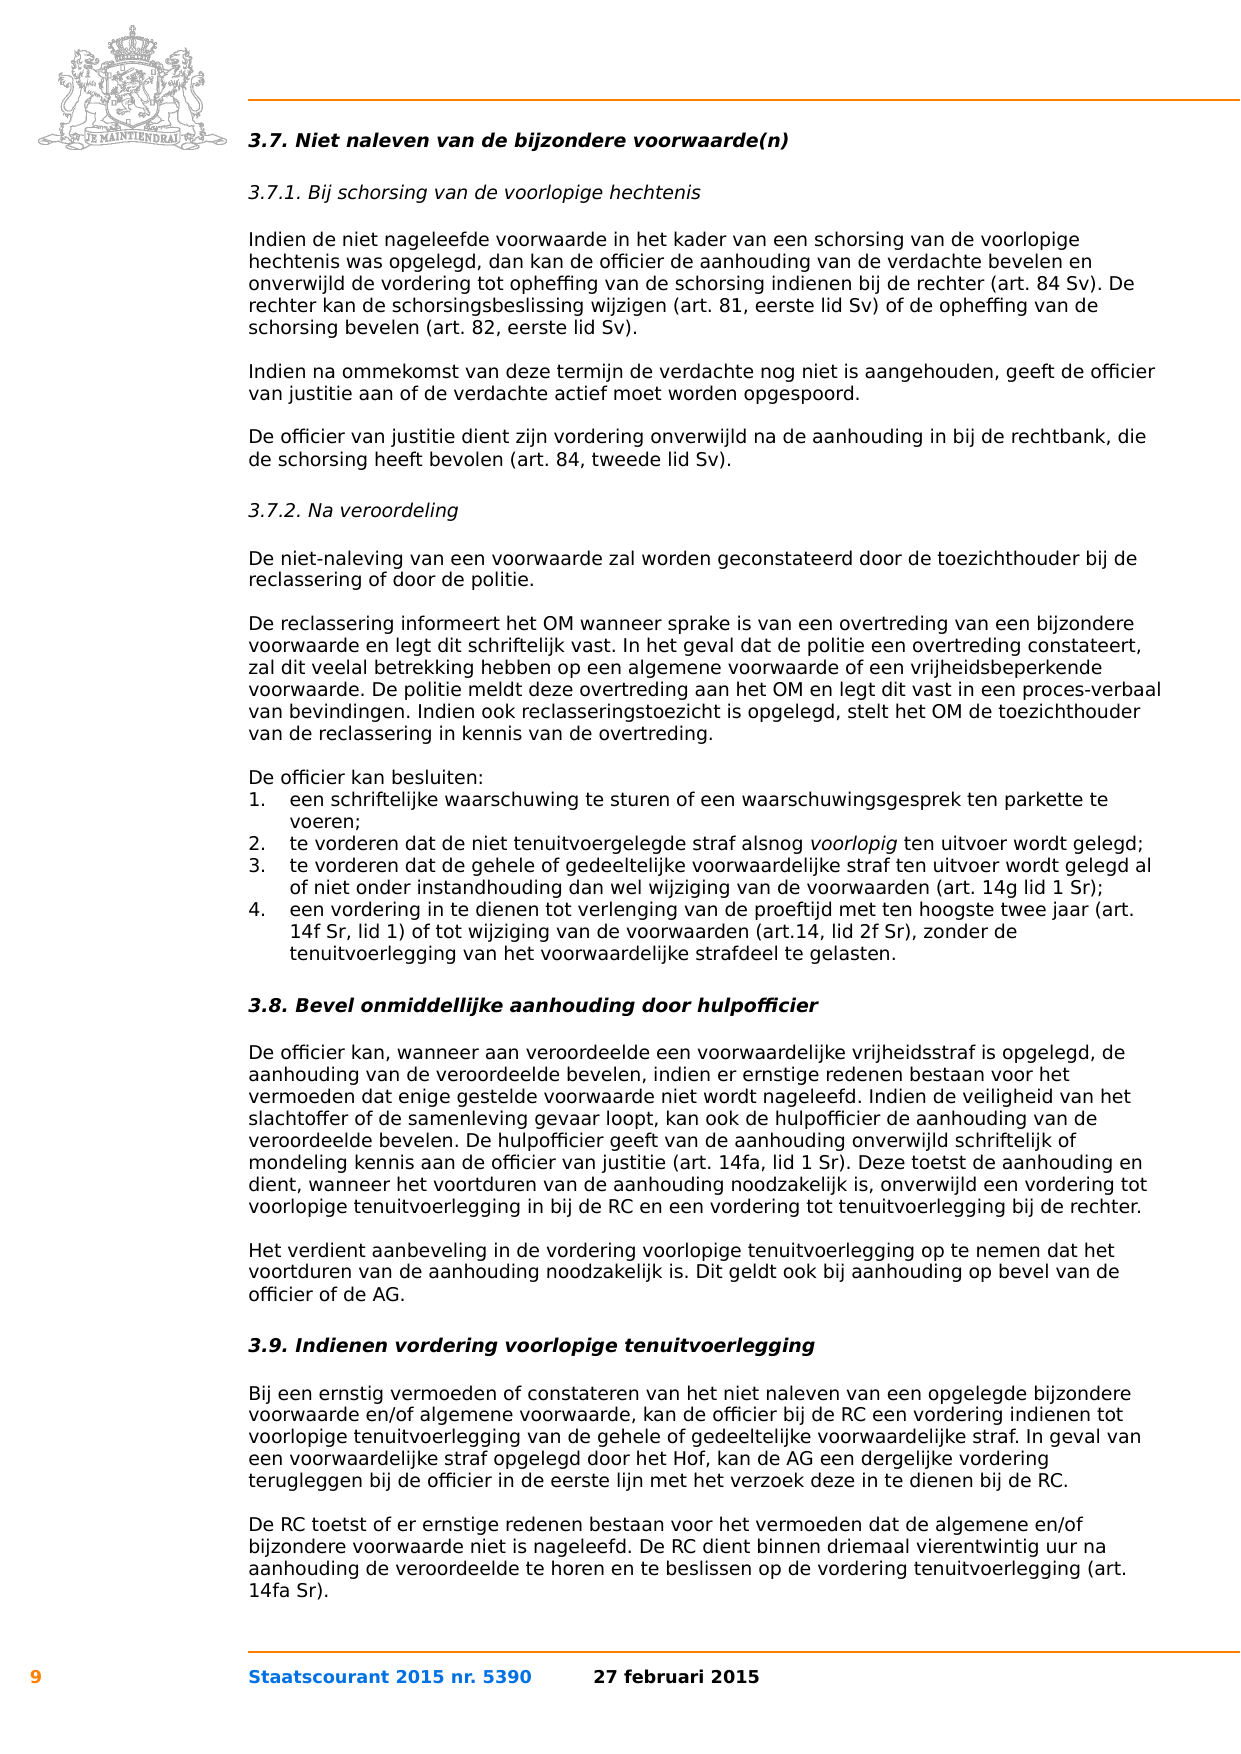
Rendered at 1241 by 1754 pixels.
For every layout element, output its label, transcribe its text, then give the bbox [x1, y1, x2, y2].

text Bij een ernstig vermoeden of constateren van het niet naleven van een opgelegde bijzondere voorwaarde en/of algemene voorwaarde, kan de officier bij de RC een vordering indienen tot voorlopige tenuitvoerlegging van de gehele of gedeeltelijke voorwaardelijke straf. In geval van een voorwaardelijke straf opgelegd door het Hof, kan de AG een dergelijke vordering terugleggen bij de officier in de eerste lijn met het verzoek deze in te dienen bij de RC. [248, 1382, 1163, 1492]
text 3. te vorderen dat de gehele of gedeeltelijke voorwaardelijke straf ten uitvoer wordt gelegd al of niet onder instandhouding dan wel wijziging van de voorwaarden (art. 14g lid 1 Sr); [248, 855, 1163, 899]
subtitle 3.7. Niet naleven van de bijzondere voorwaarde(n) [248, 130, 1163, 152]
text 2. te vorderen dat de niet tenuitvoergelegde straf alsnog voorlopig ten uitvoer wordt gelegd; [248, 833, 1163, 855]
subtitle 3.7.1. Bij schorsing van de voorlopige hechtenis [248, 182, 1163, 204]
subtitle 3.7.2. Na veroordeling [248, 500, 1163, 522]
text 4. een vordering in te dienen tot verlenging van de proeftijd met ten hoogste twee jaar (art. 14f Sr, lid 1) of tot wijziging van de voorwaarden (art.14, lid 2f Sr), zonder de tenuitvoerlegging van het voorwaardelijke strafdeel te gelasten. [248, 899, 1163, 965]
text Het verdient aanbeveling in de vordering voorlopige tenuitvoerlegging op te nemen dat het voortduren van de aanhouding noodzakelijk is. Dit geldt ook bij aanhouding op bevel van de officier of de AG. [248, 1239, 1163, 1305]
text Indien de niet nageleefde voorwaarde in het kader van een schorsing van de voorlopige hechtenis was opgelegd, dan kan de officier de aanhouding van de verdachte bevelen en onverwijld de vordering tot opheffing van de schorsing indienen bij de rechter (art. 84 Sv). De rechter kan de schorsingsbeslissing wijzigen (art. 81, eerste lid Sv) of de opheffing van de schorsing bevelen (art. 82, eerste lid Sv). [248, 229, 1163, 339]
text De officier kan besluiten: [248, 767, 1163, 789]
picture [38, 25, 227, 150]
text De niet-naleving van een voorwaarde zal worden geconstateerd door de toezichthouder bij de reclassering of door de politie. [248, 547, 1163, 591]
text De officier kan, wanneer aan veroordeelde een voorwaardelijke vrijheidsstraf is opgelegd, de aanhouding van de veroordeelde bevelen, indien er ernstige redenen bestaan voor het vermoeden dat enige gestelde voorwaarde niet wordt nageleefd. Indien de veiligheid van het slachtoffer of de samenleving gevaar loopt, kan ook de hulpofficier de aanhouding van de veroordeelde bevelen. De hulpofficier geeft van de aanhouding onverwijld schriftelijk of mondeling kennis aan de officier van justitie (art. 14fa, lid 1 Sr). Deze toetst de aanhouding en dient, wanneer het voortduren van de aanhouding noodzakelijk is, onverwijld een vordering tot voorlopige tenuitvoerlegging in bij de RC en een vordering tot tenuitvoerlegging bij de rechter. [248, 1042, 1163, 1218]
subtitle 3.8. Bevel onmiddellijke aanhouding door hulpofficier [248, 995, 1163, 1017]
text 1. een schriftelijke waarschuwing te sturen of een waarschuwingsgesprek ten parkette te voeren; [248, 789, 1163, 833]
text De officier van justitie dient zijn vordering onverwijld na de aanhouding in bij de rechtbank, die de schorsing heeft bevolen (art. 84, tweede lid Sv). [248, 426, 1163, 470]
text De reclassering informeert het OM wanneer sprake is van een overtreding van een bijzondere voorwaarde en legt dit schriftelijk vast. In het geval dat de politie een overtreding constateert, zal dit veelal betrekking hebben op een algemene voorwaarde of een vrijheidsbeperkende voorwaarde. De politie meldt deze overtreding aan het OM en legt dit vast in een proces-verbaal van bevindingen. Indien ook reclasseringstoezicht is opgelegd, stelt het OM de toezichthouder van de reclassering in kennis van de overtreding. [248, 613, 1163, 745]
text De RC toetst of er ernstige redenen bestaan voor het vermoeden dat de algemene en/of bijzondere voorwaarde niet is nageleefd. De RC dient binnen driemaal vierentwintig uur na aanhouding de veroordeelde te horen en te beslissen op de vordering tenuitvoerlegging (art. 14fa Sr). [248, 1514, 1163, 1602]
subtitle 3.9. Indienen vordering voorlopige tenuitvoerlegging [248, 1335, 1163, 1357]
text Indien na ommekomst van deze termijn de verdachte nog niet is aangehouden, geeft de officier van justitie aan of de verdachte actief moet worden opgespoord. [248, 361, 1163, 404]
